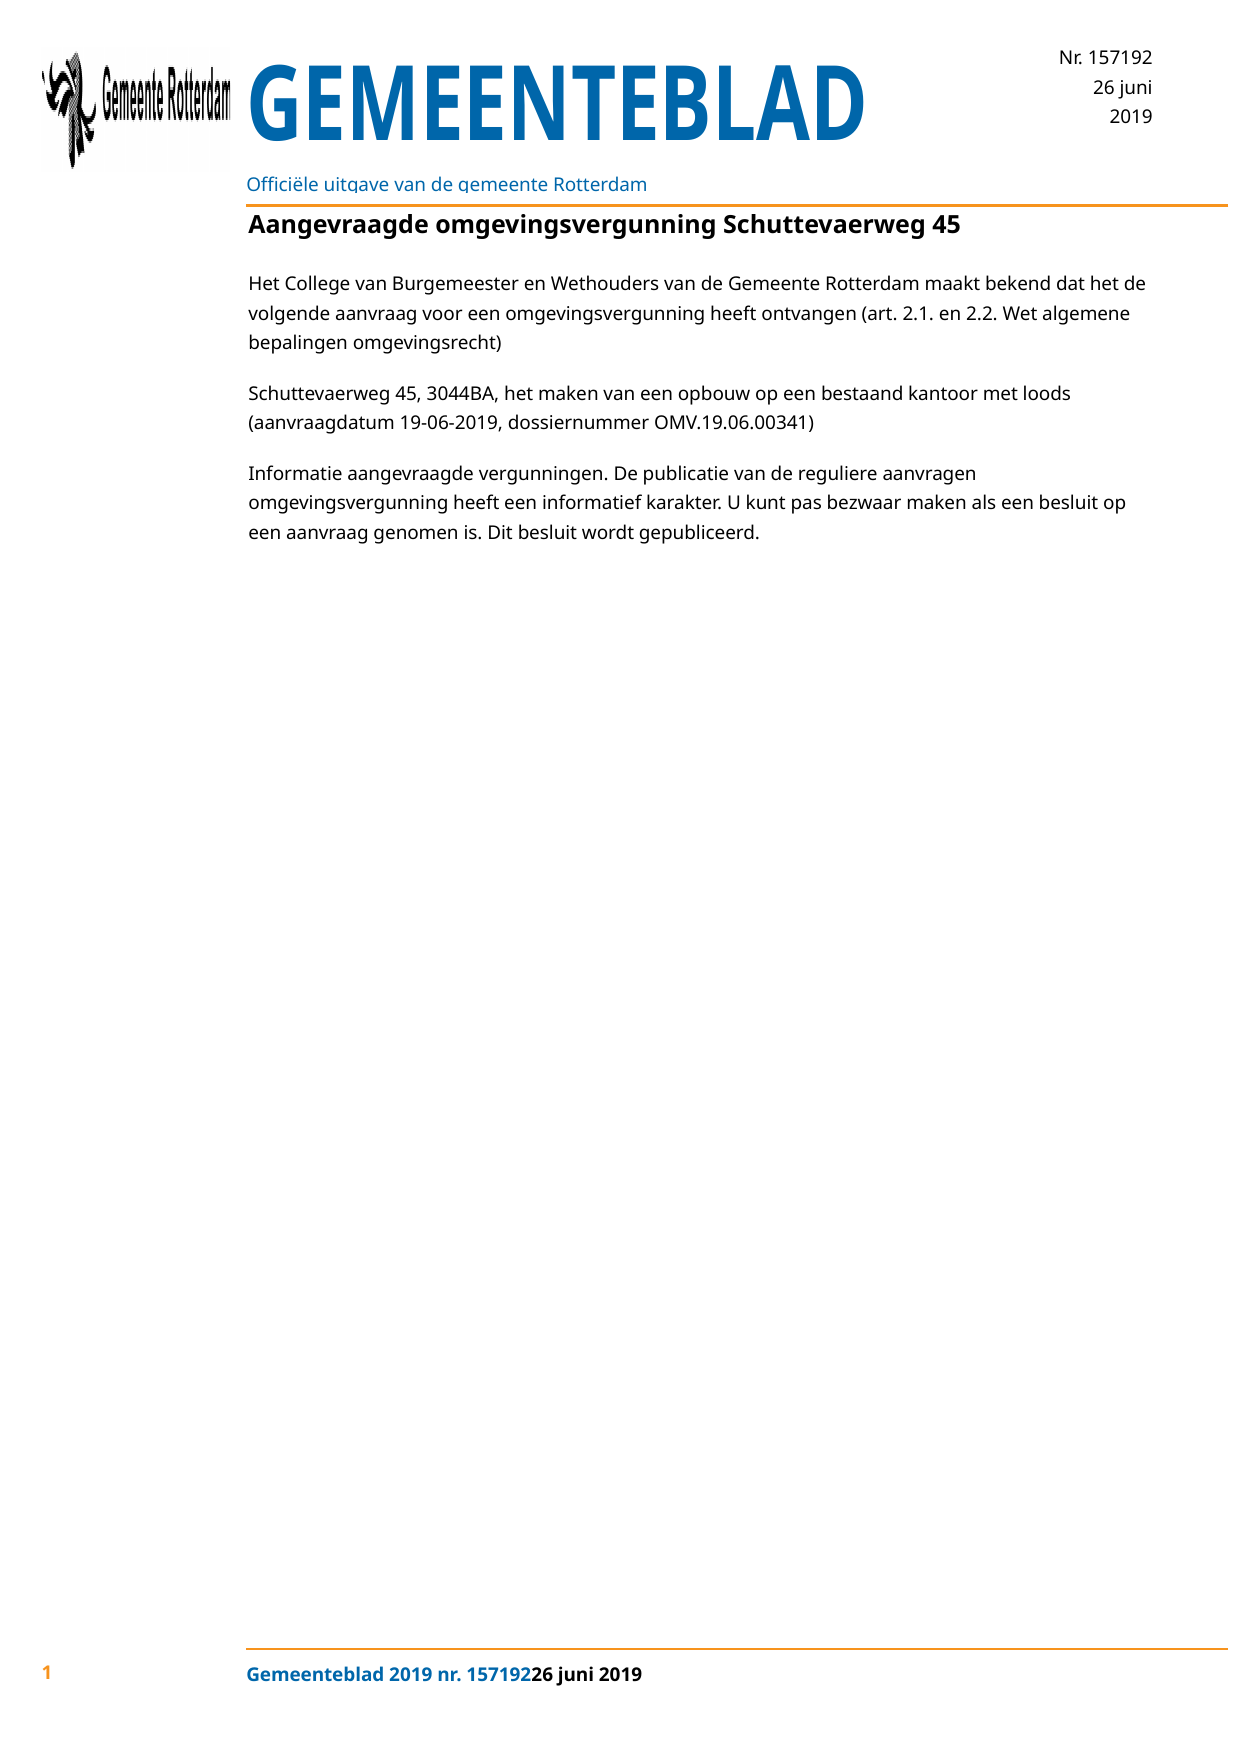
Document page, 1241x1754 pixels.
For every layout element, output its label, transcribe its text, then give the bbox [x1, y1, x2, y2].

text Aangevraagde omgevingsvergunning Schuttevaerweg 45 [248, 207, 1152, 241]
text Het College van Burgemeester en Wethouders van de Gemeente Rotterdam maakt bekend dat het de volgende aanvraag voor een omgevingsvergunning heeft ontvangen (art. 2.1. en 2.2. Wet algemene bepalingen omgevingsrecht) [248, 270, 1152, 355]
text Schuttevaerweg 45, 3044BA, het maken van een opbouw op een bestaand kantoor met loods (aanvraagdatum 19-06-2019, dossiernummer OMV.19.06.00341) [248, 380, 1152, 435]
picture [41, 47, 231, 172]
text Informatie aangevraagde vergunningen. De publicatie van de reguliere aanvragen omgevingsvergunning heeft een informatief karakter. U kunt pas bezwaar maken als een besluit op een aanvraag genomen is. Dit besluit wordt gepubliceerd. [248, 460, 1152, 545]
